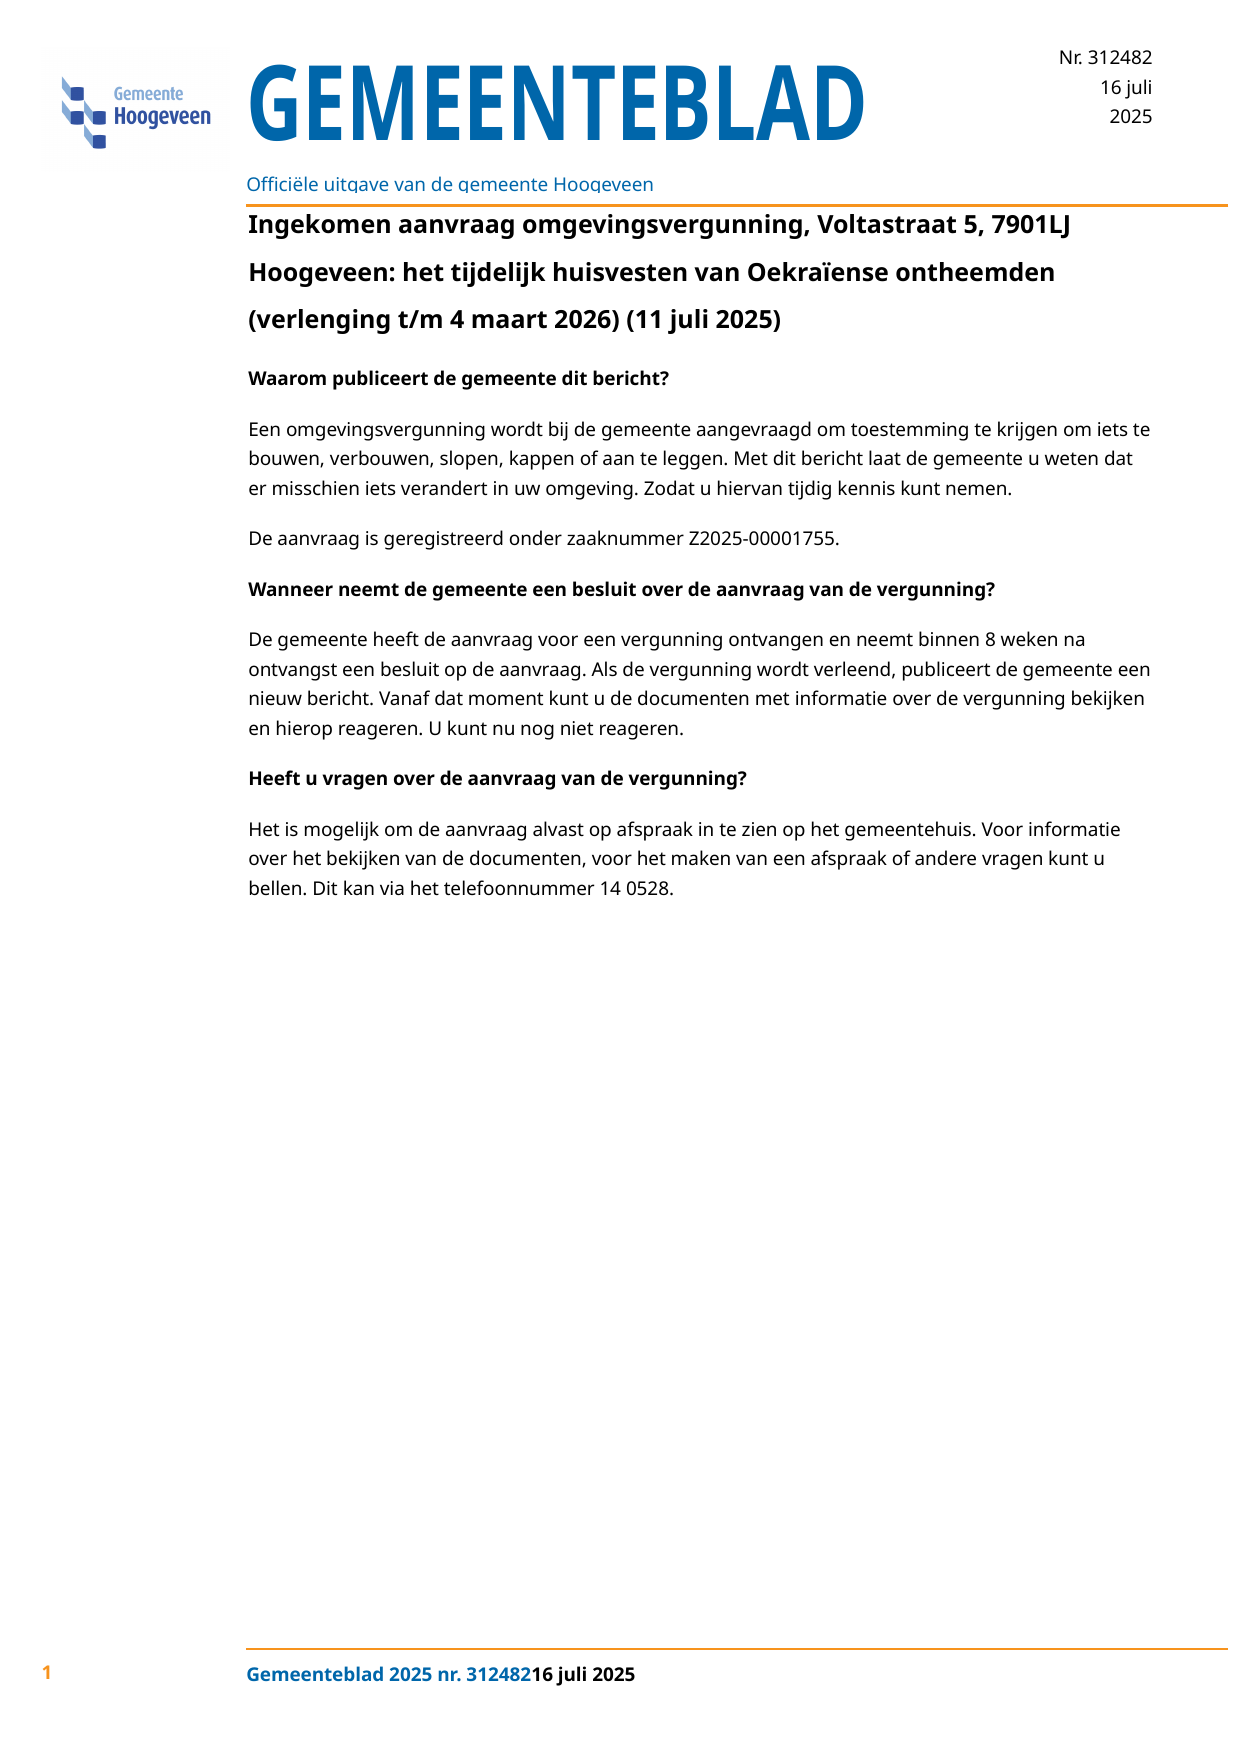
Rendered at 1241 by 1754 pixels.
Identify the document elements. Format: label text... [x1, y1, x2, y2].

text Een omgevingsvergunning wordt bij de gemeente aangevraagd om toestemming te krijgen om iets te bouwen, verbouwen, slopen, kappen of aan te leggen. Met dit bericht laat de gemeente u weten dat er misschien iets verandert in uw omgeving. Zodat u hiervan tijdig kennis kunt nemen. [248, 416, 1152, 501]
picture [41, 47, 231, 172]
text De gemeente heeft de aanvraag voor een vergunning ontvangen en neemt binnen 8 weken na ontvangst een besluit op de aanvraag. Als de vergunning wordt verleend, publiceert de gemeente een nieuw bericht. Vanaf dat moment kunt u de documenten met informatie over de vergunning bekijken en hierop reageren. U kunt nu nog niet reageren. [248, 626, 1152, 741]
text De aanvraag is geregistreerd onder zaaknummer Z2025-00001755. [248, 526, 1152, 551]
text Waarom publiceert de gemeente dit bericht? [248, 366, 1152, 391]
text Wanneer neemt de gemeente een besluit over de aanvraag van de vergunning? [248, 576, 1152, 602]
text Ingekomen aanvraag omgevingsvergunning, Voltastraat 5, 7901LJ Hoogeveen: het tijdelijk huisvesten van Oekraïense ontheemden (verlenging t/m 4 maart 2026) (11 juli 2025) [248, 207, 1152, 336]
text Heeft u vragen over de aanvraag van de vergunning? [248, 766, 1152, 791]
text Het is mogelijk om de aanvraag alvast op afspraak in te zien op het gemeentehuis. Voor informatie over het bekijken van de documenten, voor het maken van een afspraak of andere vragen kunt u bellen. Dit kan via het telefoonnummer 14 0528. [248, 816, 1152, 901]
